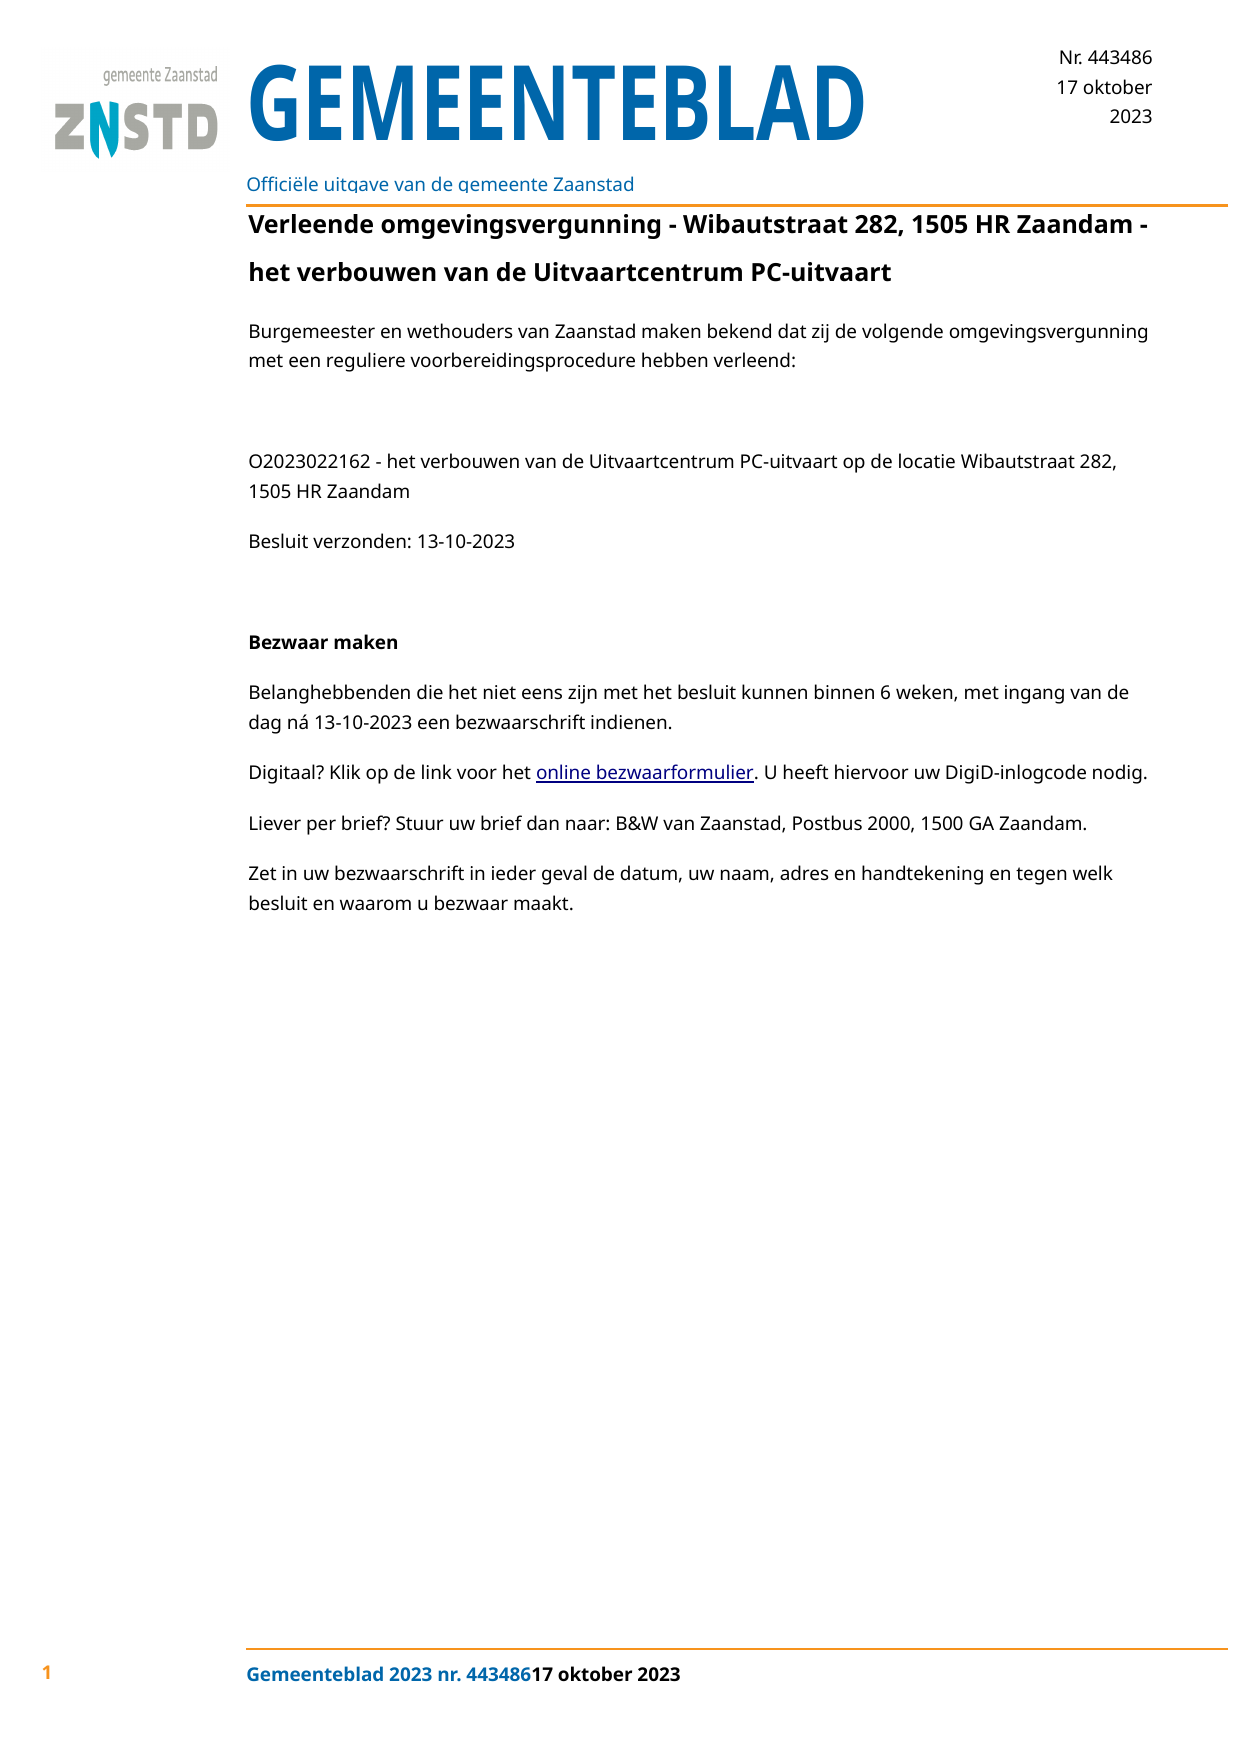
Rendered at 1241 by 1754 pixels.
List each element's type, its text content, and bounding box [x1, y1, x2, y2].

text Zet in uw bezwaarschrift in ieder geval de datum, uw naam, adres en handtekening en tegen welk besluit en waarom u bezwaar maakt. [248, 860, 1152, 916]
text Besluit verzonden: 13-10-2023 [248, 528, 1152, 554]
text Verleende omgevingsvergunning - Wibautstraat 282, 1505 HR Zaandam - het verbouwen van de Uitvaartcentrum PC-uitvaart [248, 207, 1152, 288]
text Digitaal? Klik op de link voor het online bezwaarformulier. U heeft hiervoor uw DigiD-inlogcode nodig. [248, 759, 1152, 785]
text O2023022162 - het verbouwen van de Uitvaartcentrum PC-uitvaart op de locatie Wibautstraat 282, 1505 HR Zaandam [248, 448, 1152, 504]
text Belanghebbenden die het niet eens zijn met het besluit kunnen binnen 6 weken, met ingang van de dag ná 13-10-2023 een bezwaarschrift indienen. [248, 679, 1152, 735]
picture [41, 47, 231, 172]
text Liever per brief? Stuur uw brief dan naar: B&W van Zaanstad, Postbus 2000, 1500 GA Zaandam. [248, 810, 1152, 836]
text Bezwaar maken [248, 629, 1152, 655]
text Burgemeester en wethouders van Zaanstad maken bekend dat zij de volgende omgevingsvergunning met een reguliere voorbereidingsprocedure hebben verleend: [248, 318, 1152, 373]
